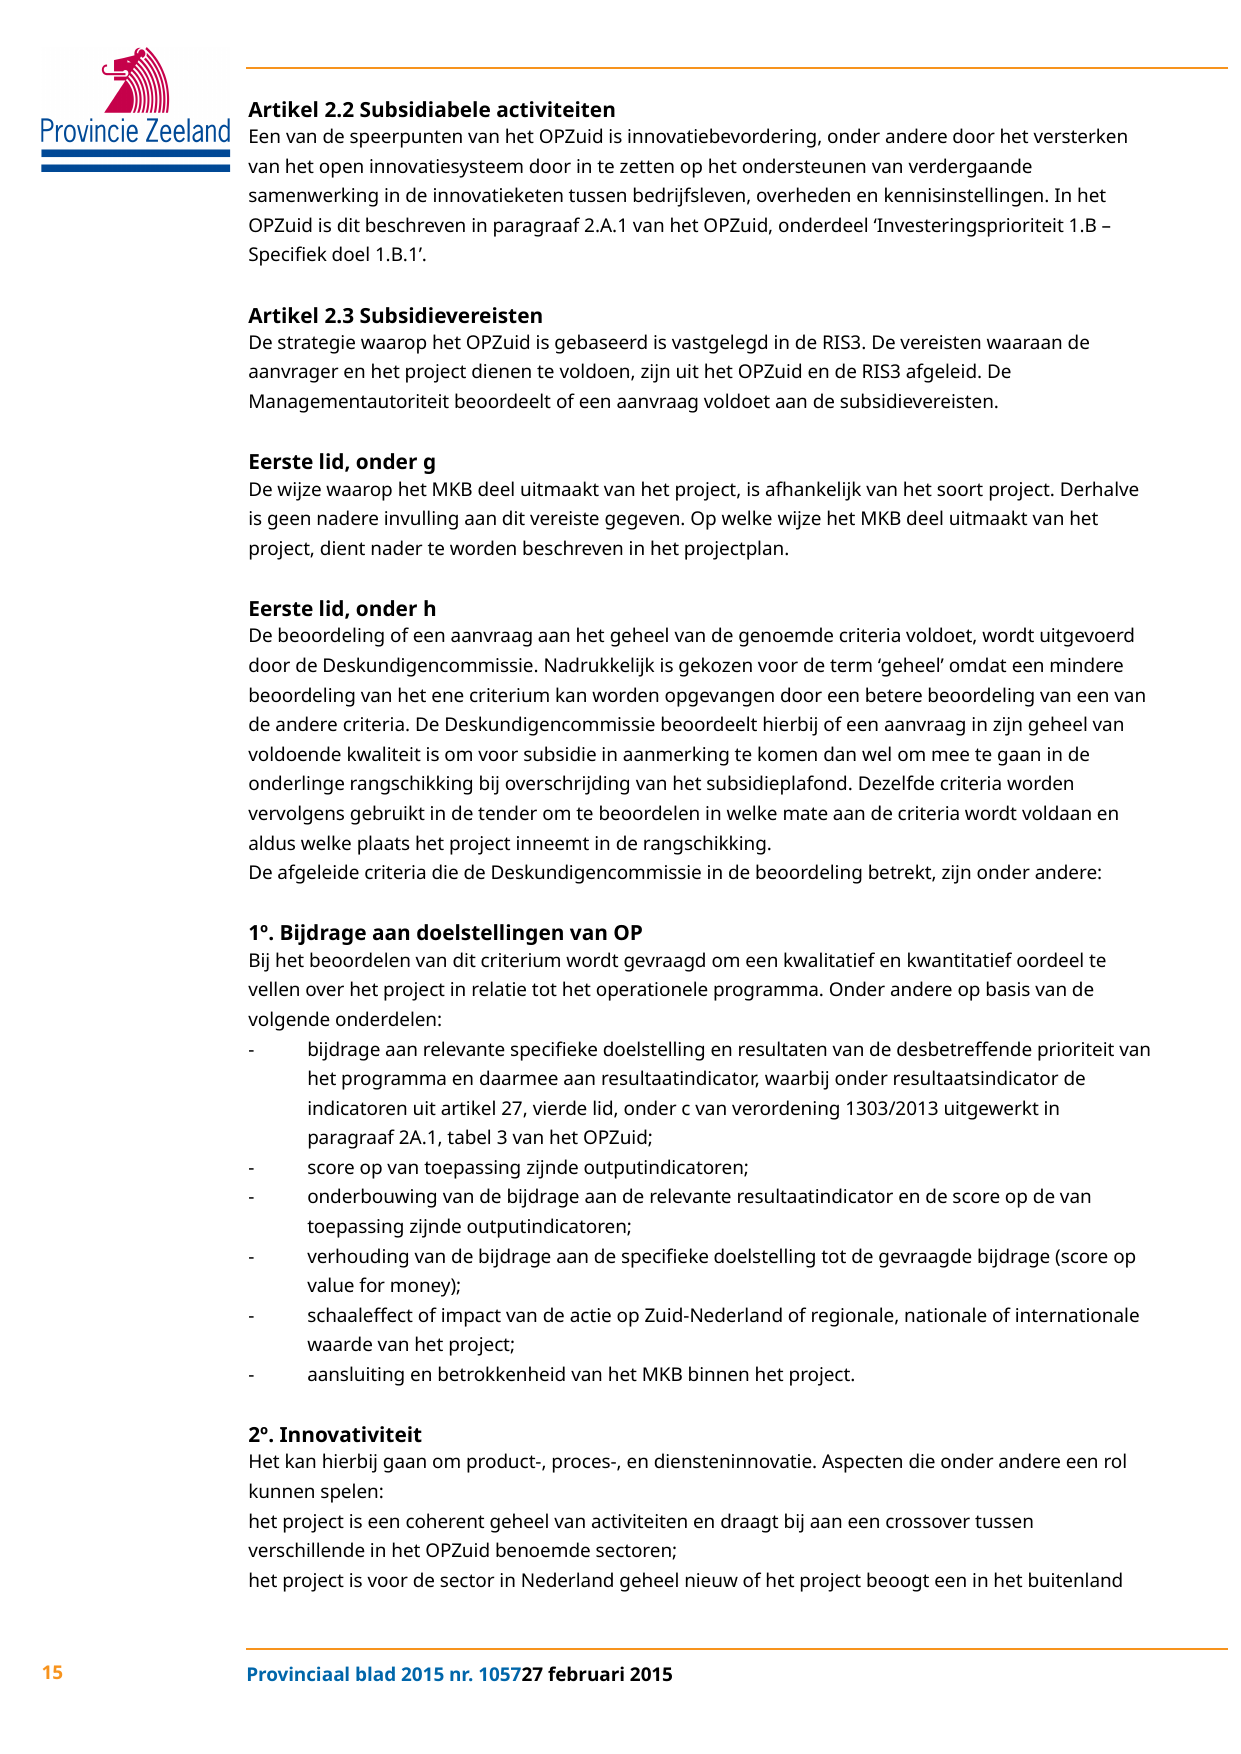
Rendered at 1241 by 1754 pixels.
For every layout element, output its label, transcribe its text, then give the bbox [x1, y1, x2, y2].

text De beoordeling of een aanvraag aan het geheel van de genoemde criteria voldoet, wordt uitgevoerd door de Deskundigencommissie. Nadrukkelijk is gekozen voor de term ‘geheel’ omdat een mindere beoordeling van het ene criterium kan worden opgevangen door een betere beoordeling van een van de andere criteria. De Deskundigencommissie beoordeelt hierbij of een aanvraag in zijn geheel van voldoende kwaliteit is om voor subsidie in aanmerking te komen dan wel om mee te gaan in de onderlinge rangschikking bij overschrijding van het subsidieplafond. Dezelfde criteria worden vervolgens gebruikt in de tender om te beoordelen in welke mate aan de criteria wordt voldaan en aldus welke plaats het project inneemt in de rangschikking. [248, 623, 1152, 856]
text het project is een coherent geheel van activiteiten en draagt bij aan een crossover tussen verschillende in het OPZuid benoemde sectoren; [248, 1508, 1152, 1563]
list verhouding van de bijdrage aan de specifieke doelstelling tot de gevraagde bijdrage (score op value for money); [248, 1243, 1152, 1298]
list aansluiting en betrokkenheid van het MKB binnen het project. [248, 1361, 1152, 1387]
text het project is voor de sector in Nederland geheel nieuw of het project beoogt een in het buitenland [248, 1567, 1152, 1593]
text Artikel 2.2 Subsidiabele activiteiten [248, 95, 1152, 123]
list schaaleffect of impact van de actie op Zuid-Nederland of regionale, nationale of internationale waarde van het project; [248, 1302, 1152, 1357]
text Eerste lid, onder g [248, 447, 1152, 476]
picture [41, 47, 231, 172]
text De afgeleide criteria die de Deskundigencommissie in de beoordeling betrekt, zijn onder andere: [248, 859, 1152, 885]
text 1º. Bijdrage aan doelstellingen van OP [248, 918, 1152, 947]
list onderbouwing van de bijdrage aan de relevante resultaatindicator en de score op de van toepassing zijnde outputindicatoren; [248, 1184, 1152, 1239]
text Artikel 2.3 Subsidievereisten [248, 301, 1152, 329]
text Eerste lid, onder h [248, 594, 1152, 623]
text Bij het beoordelen van dit criterium wordt gevraagd om een kwalitatief en kwantitatief oordeel te vellen over het project in relatie tot het operationele programma. Onder andere op basis van de volgende onderdelen: [248, 947, 1152, 1032]
list score op van toepassing zijnde outputindicatoren; [248, 1154, 1152, 1180]
list bijdrage aan relevante specifieke doelstelling en resultaten van de desbetreffende prioriteit van het programma en daarmee aan resultaatindicator, waarbij onder resultaatsindicator de indicatoren uit artikel 27, vierde lid, onder c van verordening 1303/2013 uitgewerkt in paragraaf 2A.1, tabel 3 van het OPZuid; [248, 1036, 1152, 1150]
text Het kan hierbij gaan om product-, proces-, en diensteninnovatie. Aspecten die onder andere een rol kunnen spelen: [248, 1449, 1152, 1504]
text 2º. Innovativiteit [248, 1420, 1152, 1449]
text De strategie waarop het OPZuid is gebaseerd is vastgelegd in de RIS3. De vereisten waaraan de aanvrager en het project dienen te voldoen, zijn uit het OPZuid en de RIS3 afgeleid. De Managementautoriteit beoordeelt of een aanvraag voldoet aan de subsidievereisten. [248, 329, 1152, 414]
text De wijze waarop het MKB deel uitmaakt van het project, is afhankelijk van het soort project. Derhalve is geen nadere invulling aan dit vereiste gegeven. Op welke wijze het MKB deel uitmaakt van het project, dient nader te worden beschreven in het projectplan. [248, 476, 1152, 561]
text Een van de speerpunten van het OPZuid is innovatiebevordering, onder andere door het versterken van het open innovatiesysteem door in te zetten op het ondersteunen van verdergaande samenwerking in de innovatieketen tussen bedrijfsleven, overheden en kennisinstellingen. In het OPZuid is dit beschreven in paragraaf 2.A.1 van het OPZuid, onderdeel ‘Investeringsprioriteit 1.B – Specifiek doel 1.B.1’. [248, 123, 1152, 267]
